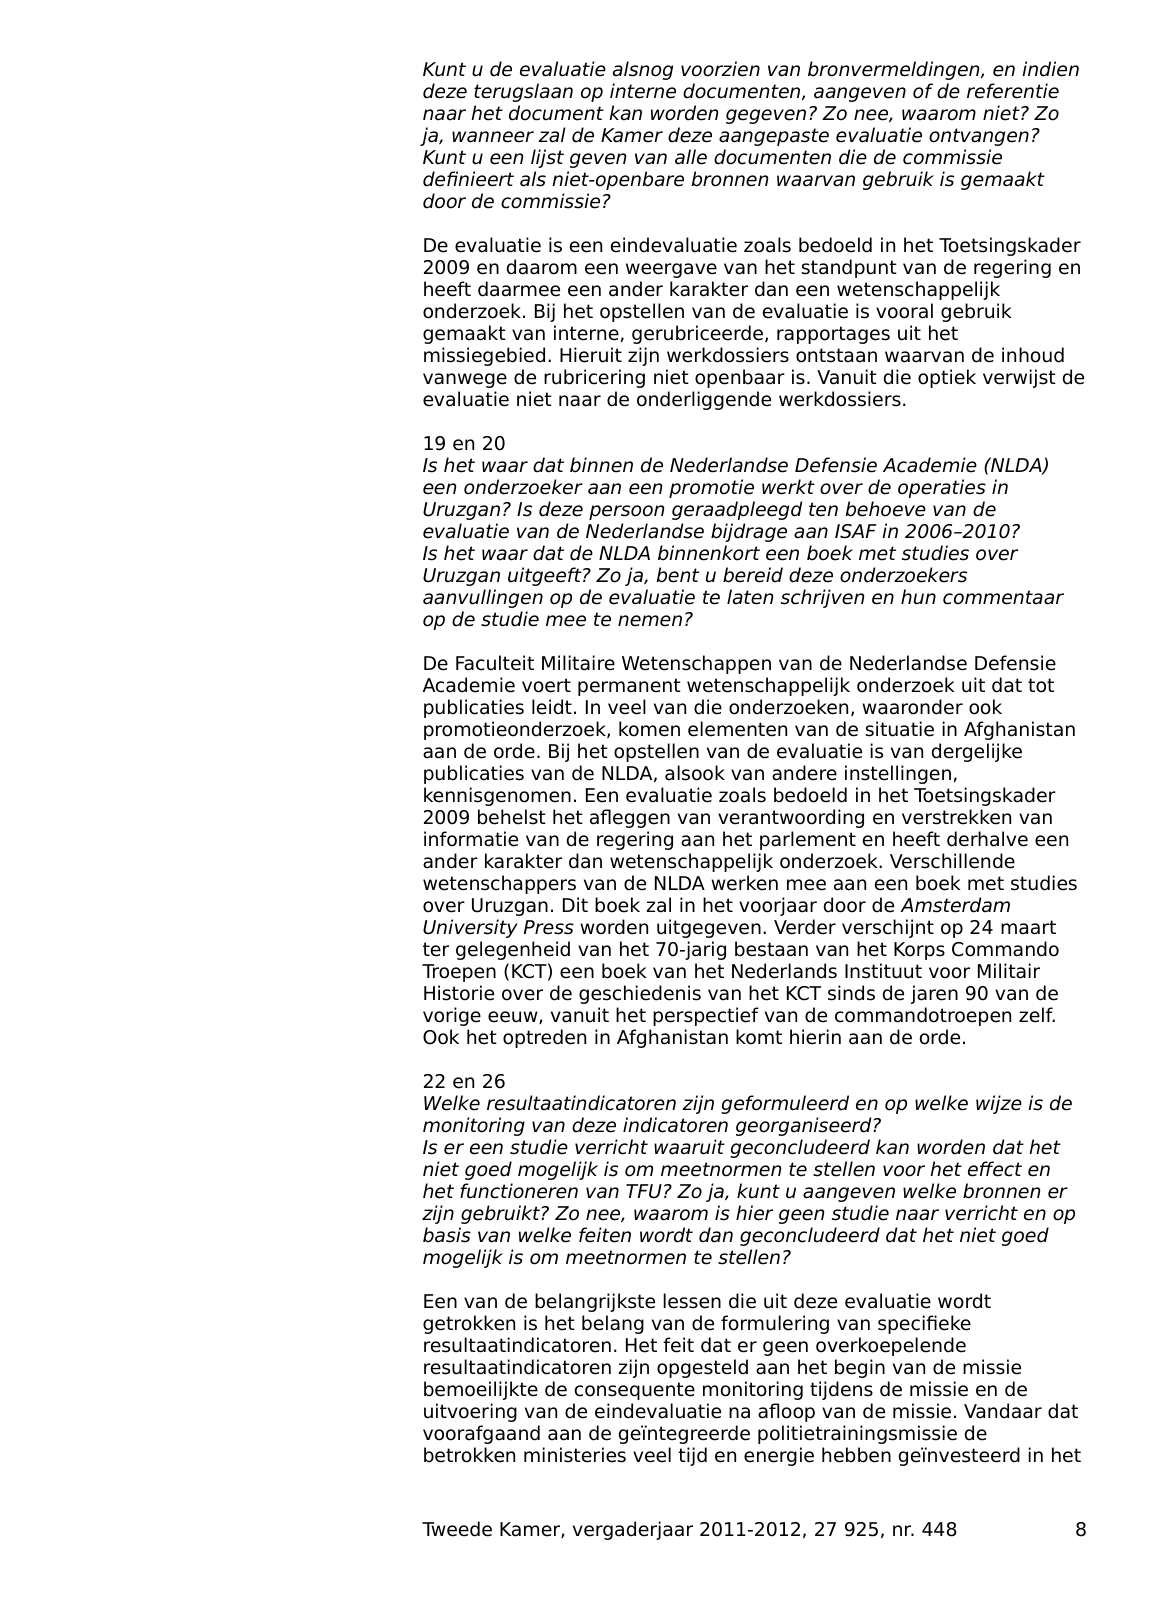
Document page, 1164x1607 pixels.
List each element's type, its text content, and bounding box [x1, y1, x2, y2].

text Is het waar dat binnen de Nederlandse Defensie Academie (NLDA) een onderzoeker aan een promotie werkt over de operaties in Uruzgan? Is deze persoon geraadpleegd ten behoeve van de evaluatie van de Nederlandse bijdrage aan ISAF in 2006–2010? [422, 455, 1087, 543]
text De Faculteit Militaire Wetenschappen van de Nederlandse Defensie Academie voert permanent wetenschappelijk onderzoek uit dat tot publicaties leidt. In veel van die onderzoeken, waaronder ook promotieonderzoek, komen elementen van de situatie in Afghanistan aan de orde. Bij het opstellen van de evaluatie is van dergelijke publicaties van de NLDA, alsook van andere instellingen, kennisgenomen. Een evaluatie zoals bedoeld in het Toetsingskader 2009 behelst het afleggen van verantwoording en verstrekken van informatie van de regering aan het parlement en heeft derhalve een ander karakter dan wetenschappelijk onderzoek. Verschillende wetenschappers van de NLDA werken mee aan een boek met studies over Uruzgan. Dit boek zal in het voorjaar door de Amsterdam University Press worden uitgegeven. Verder verschijnt op 24 maart ter gelegenheid van het 70-jarig bestaan van het Korps Commando Troepen (KCT) een boek van het Nederlands Instituut voor Militair Historie over de geschiedenis van het KCT sinds de jaren 90 van de vorige eeuw, vanuit het perspectief van de commandotroepen zelf. Ook het optreden in Afghanistan komt hierin aan de orde. [422, 653, 1087, 1049]
text Een van de belangrijkste lessen die uit deze evaluatie wordt getrokken is het belang van de formulering van specifieke resultaatindicatoren. Het feit dat er geen overkoepelende resultaatindicatoren zijn opgesteld aan het begin van de missie bemoeilijkte de consequente monitoring tijdens de missie en de uitvoering van de eindevaluatie na afloop van de missie. Vandaar dat voorafgaand aan de geïntegreerde politietrainingsmissie de betrokken ministeries veel tijd en energie hebben geïnvesteerd in het [422, 1291, 1087, 1467]
text Welke resultaatindicatoren zijn geformuleerd en op welke wijze is de monitoring van deze indicatoren georganiseerd? [422, 1093, 1087, 1137]
text Is er een studie verricht waaruit geconcludeerd kan worden dat het niet goed mogelijk is om meetnormen te stellen voor het effect en het functioneren van TFU? Zo ja, kunt u aangeven welke bronnen er zijn gebruikt? Zo nee, waarom is hier geen studie naar verricht en op basis van welke feiten wordt dan geconcludeerd dat het niet goed mogelijk is om meetnormen te stellen? [422, 1137, 1087, 1269]
text Kunt u de evaluatie alsnog voorzien van bronvermeldingen, en indien deze terugslaan op interne documenten, aangeven of de referentie naar het document kan worden gegeven? Zo nee, waarom niet? Zo ja, wanneer zal de Kamer deze aangepaste evaluatie ontvangen? [422, 59, 1087, 147]
text Is het waar dat de NLDA binnenkort een boek met studies over Uruzgan uitgeeft? Zo ja, bent u bereid deze onderzoekers aanvullingen op de evaluatie te laten schrijven en hun commentaar op de studie mee te nemen? [422, 543, 1087, 631]
text 22 en 26 [422, 1071, 1087, 1093]
text 19 en 20 [422, 433, 1087, 455]
text De evaluatie is een eindevaluatie zoals bedoeld in het Toetsingskader 2009 en daarom een weergave van het standpunt van de regering en heeft daarmee een ander karakter dan een wetenschappelijk onderzoek. Bij het opstellen van de evaluatie is vooral gebruik gemaakt van interne, gerubriceerde, rapportages uit het missiegebied. Hieruit zijn werkdossiers ontstaan waarvan de inhoud vanwege de rubricering niet openbaar is. Vanuit die optiek verwijst de evaluatie niet naar de onderliggende werkdossiers. [422, 235, 1087, 411]
text Kunt u een lijst geven van alle documenten die de commissie definieert als niet-openbare bronnen waarvan gebruik is gemaakt door de commissie? [422, 147, 1087, 213]
